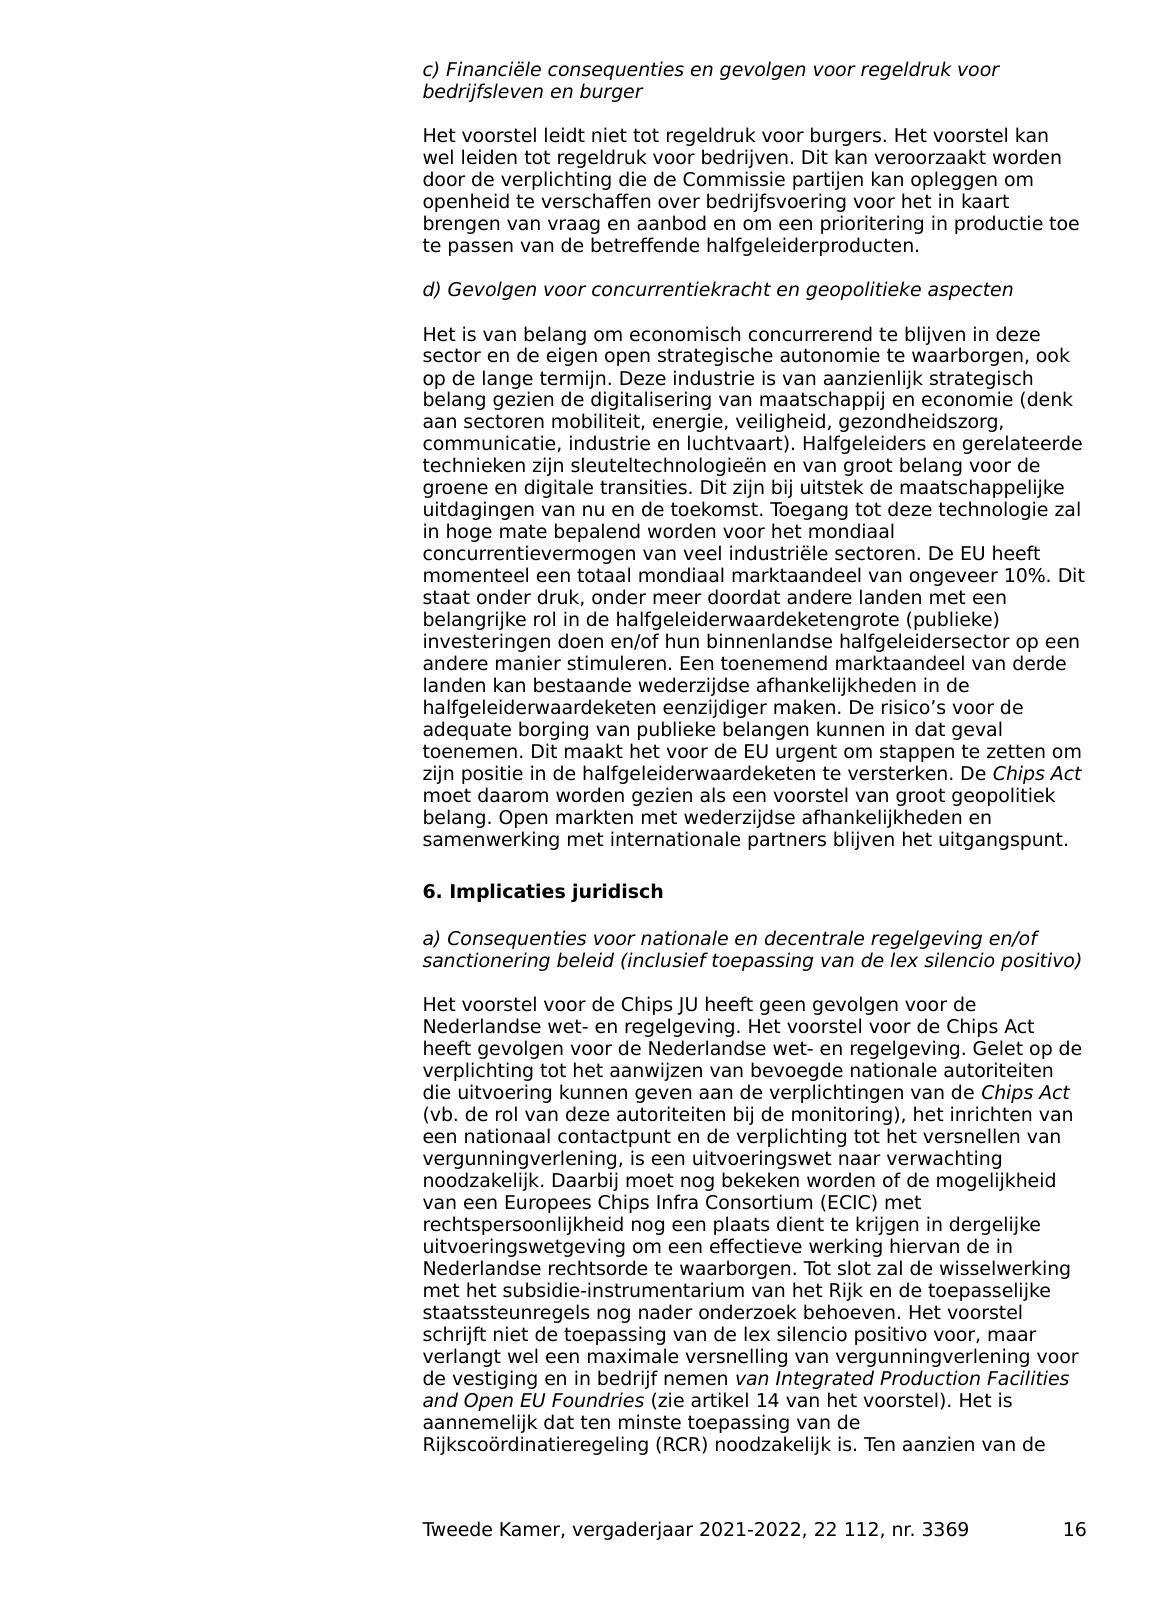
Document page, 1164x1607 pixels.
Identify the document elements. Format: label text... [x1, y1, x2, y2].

text Het voorstel voor de Chips JU heeft geen gevolgen voor de Nederlandse wet- en regelgeving. Het voorstel voor de Chips Act heeft gevolgen voor de Nederlandse wet- en regelgeving. Gelet op de verplichting tot het aanwijzen van bevoegde nationale autoriteiten die uitvoering kunnen geven aan de verplichtingen van de Chips Act (vb. de rol van deze autoriteiten bij de monitoring), het inrichten van een nationaal contactpunt en de verplichting tot het versnellen van vergunningverlening, is een uitvoeringswet naar verwachting noodzakelijk. Daarbij moet nog bekeken worden of de mogelijkheid van een Europees Chips Infra Consortium (ECIC) met rechtspersoonlijkheid nog een plaats dient te krijgen in dergelijke uitvoeringswetgeving om een effectieve werking hiervan de in Nederlandse rechtsorde te waarborgen. Tot slot zal de wisselwerking met het subsidie-instrumentarium van het Rijk en de toepasselijke staatssteunregels nog nader onderzoek behoeven. Het voorstel schrijft niet de toepassing van de lex silencio positivo voor, maar verlangt wel een maximale versnelling van vergunningverlening voor de vestiging en in bedrijf nemen van Integrated Production Facilities and Open EU Foundries (zie artikel 14 van het voorstel). Het is aannemelijk dat ten minste toepassing van de Rijkscoördinatieregeling (RCR) noodzakelijk is. Ten aanzien van de [422, 994, 1087, 1456]
subtitle d) Gevolgen voor concurrentiekracht en geopolitieke aspecten [422, 279, 1087, 301]
text Het voorstel leidt niet tot regeldruk voor burgers. Het voorstel kan wel leiden tot regeldruk voor bedrijven. Dit kan veroorzaakt worden door de verplichting die de Commissie partijen kan opleggen om openheid te verschaffen over bedrijfsvoering voor het in kaart brengen van vraag en aanbod en om een prioritering in productie toe te passen van de betreffende halfgeleiderproducten. [422, 125, 1087, 257]
subtitle a) Consequenties voor nationale en decentrale regelgeving en/of sanctionering beleid (inclusief toepassing van de lex silencio positivo) [422, 928, 1087, 972]
subtitle 6. Implicaties juridisch [422, 881, 1087, 903]
text Het is van belang om economisch concurrerend te blijven in deze sector en de eigen open strategische autonomie te waarborgen, ook op de lange termijn. Deze industrie is van aanzienlijk strategisch belang gezien de digitalisering van maatschappij en economie (denk aan sectoren mobiliteit, energie, veiligheid, gezondheidszorg, communicatie, industrie en luchtvaart). Halfgeleiders en gerelateerde technieken zijn sleuteltechnologieën en van groot belang voor de groene en digitale transities. Dit zijn bij uitstek de maatschappelijke uitdagingen van nu en de toekomst. Toegang tot deze technologie zal in hoge mate bepalend worden voor het mondiaal concurrentievermogen van veel industriële sectoren. De EU heeft momenteel een totaal mondiaal marktaandeel van ongeveer 10%. Dit staat onder druk, onder meer doordat andere landen met een belangrijke rol in de halfgeleiderwaardeketengrote (publieke) investeringen doen en/of hun binnenlandse halfgeleidersector op een andere manier stimuleren. Een toenemend marktaandeel van derde landen kan bestaande wederzijdse afhankelijkheden in de halfgeleiderwaardeketen eenzijdiger maken. De risico’s voor de adequate borging van publieke belangen kunnen in dat geval toenemen. Dit maakt het voor de EU urgent om stappen te zetten om zijn positie in de halfgeleiderwaardeketen te versterken. De Chips Act moet daarom worden gezien als een voorstel van groot geopolitiek belang. Open markten met wederzijdse afhankelijkheden en samenwerking met internationale partners blijven het uitgangspunt. [422, 323, 1087, 851]
subtitle c) Financiële consequenties en gevolgen voor regeldruk voor bedrijfsleven en burger [422, 59, 1087, 103]
